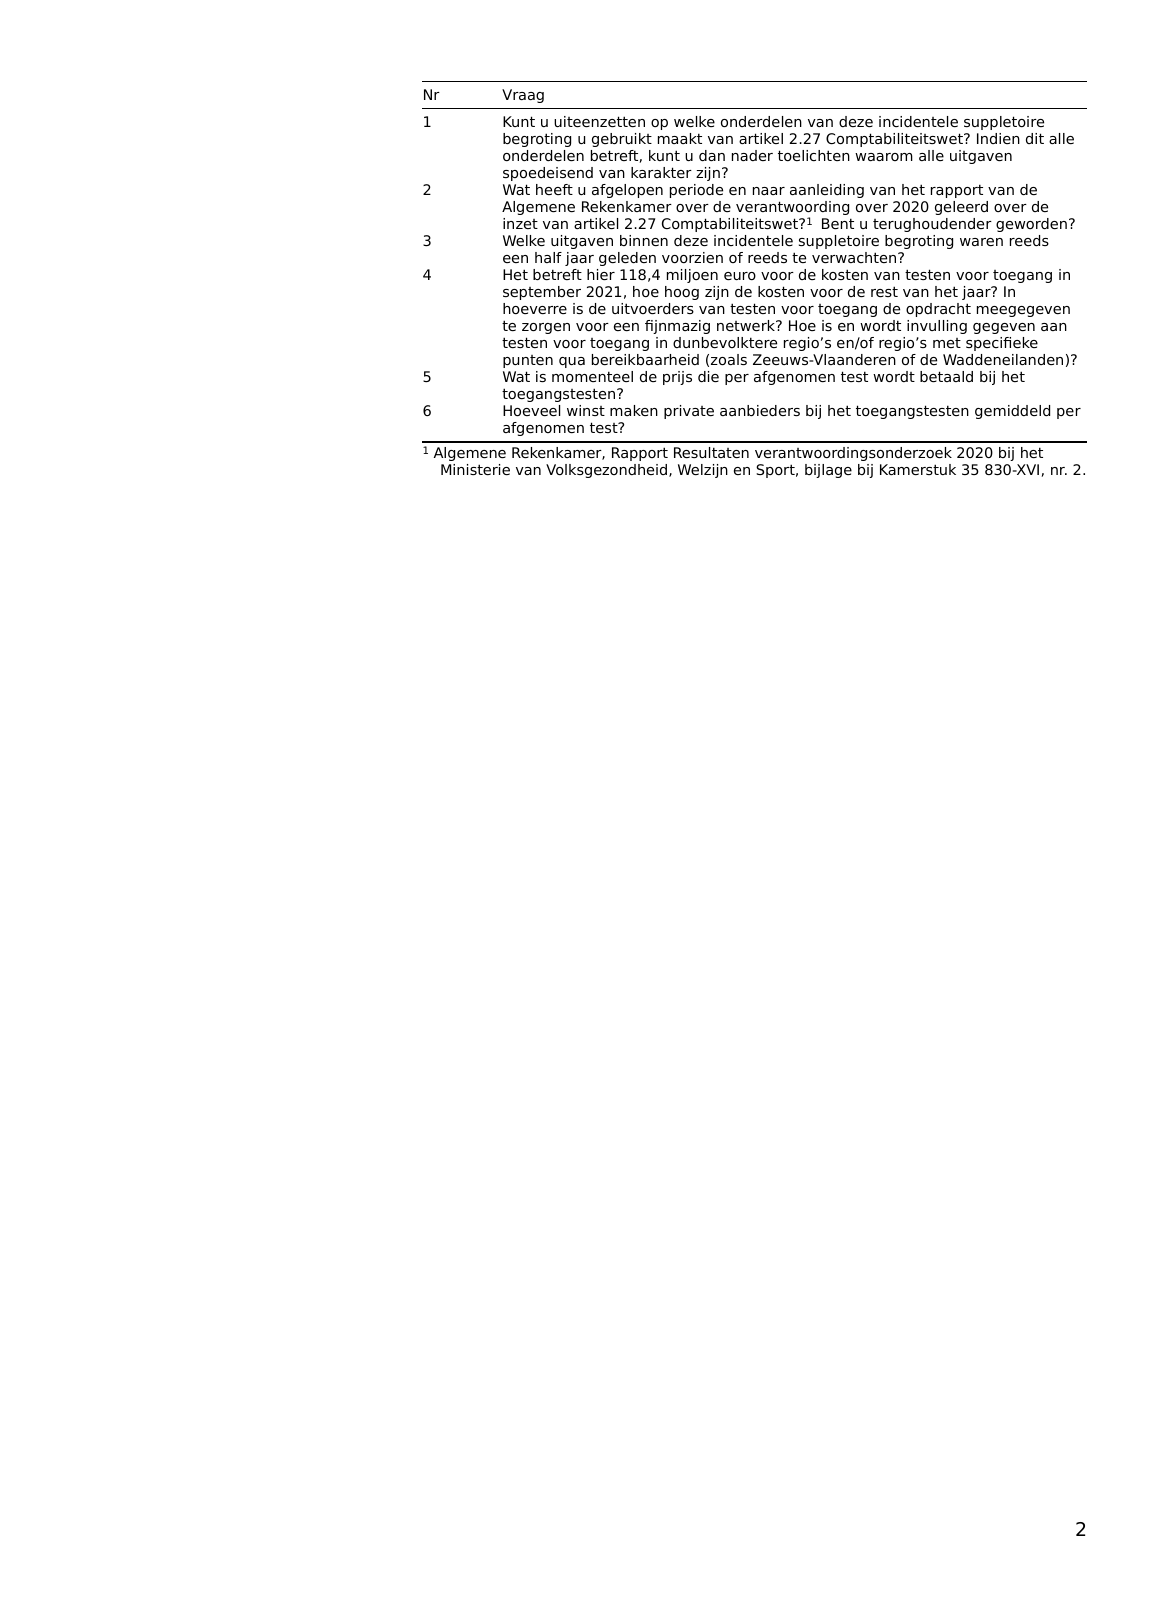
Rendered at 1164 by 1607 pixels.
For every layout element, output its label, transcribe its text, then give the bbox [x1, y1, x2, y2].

table_cell Het betreft hier 118,4 miljoen euro voor de kosten van testen voor toegang in september 2021, hoe hoog zijn de kosten voor de rest van het jaar? In hoeverre is de uitvoerders van testen voor toegang de opdracht meegegeven te zorgen voor een fijnmazig netwerk? Hoe is en wordt invulling gegeven aan testen voor toegang in dunbevolktere regio’s en/of regio’s met specifieke punten qua bereikbaarheid (zoals Zeeuws-Vlaanderen of de Waddeneilanden)? [496, 267, 1087, 369]
table_header Nr [422, 82, 496, 108]
table_cell 2 [422, 182, 496, 233]
table_cell Wat heeft u afgelopen periode en naar aanleiding van het rapport van de Algemene Rekenkamer over de verantwoording over 2020 geleerd over de inzet van artikel 2.27 Comptabiliteitswet?1 Bent u terughoudender geworden? [496, 182, 1087, 233]
table_cell 3 [422, 233, 496, 267]
table_header Vraag [496, 82, 1087, 108]
table_cell 6 [422, 403, 496, 441]
table_cell 1 Algemene Rekenkamer, Rapport Resultaten verantwoordingsonderzoek 2020 bij het Ministerie van Volksgezondheid, Welzijn en Sport, bijlage bij Kamerstuk 35 830-XVI, nr. 2. [422, 443, 1087, 479]
table_cell 4 [422, 267, 496, 369]
table_cell Welke uitgaven binnen deze incidentele suppletoire begroting waren reeds een half jaar geleden voorzien of reeds te verwachten? [496, 233, 1087, 267]
table_cell Wat is momenteel de prijs die per afgenomen test wordt betaald bij het toegangstesten? [496, 369, 1087, 403]
table_cell Hoeveel winst maken private aanbieders bij het toegangstesten gemiddeld per afgenomen test? [496, 403, 1087, 441]
table_cell Kunt u uiteenzetten op welke onderdelen van deze incidentele suppletoire begroting u gebruikt maakt van artikel 2.27 Comptabiliteitswet? Indien dit alle onderdelen betreft, kunt u dan nader toelichten waarom alle uitgaven spoedeisend van karakter zijn? [496, 109, 1087, 182]
table_cell 1 [422, 109, 496, 182]
table_cell 5 [422, 369, 496, 403]
